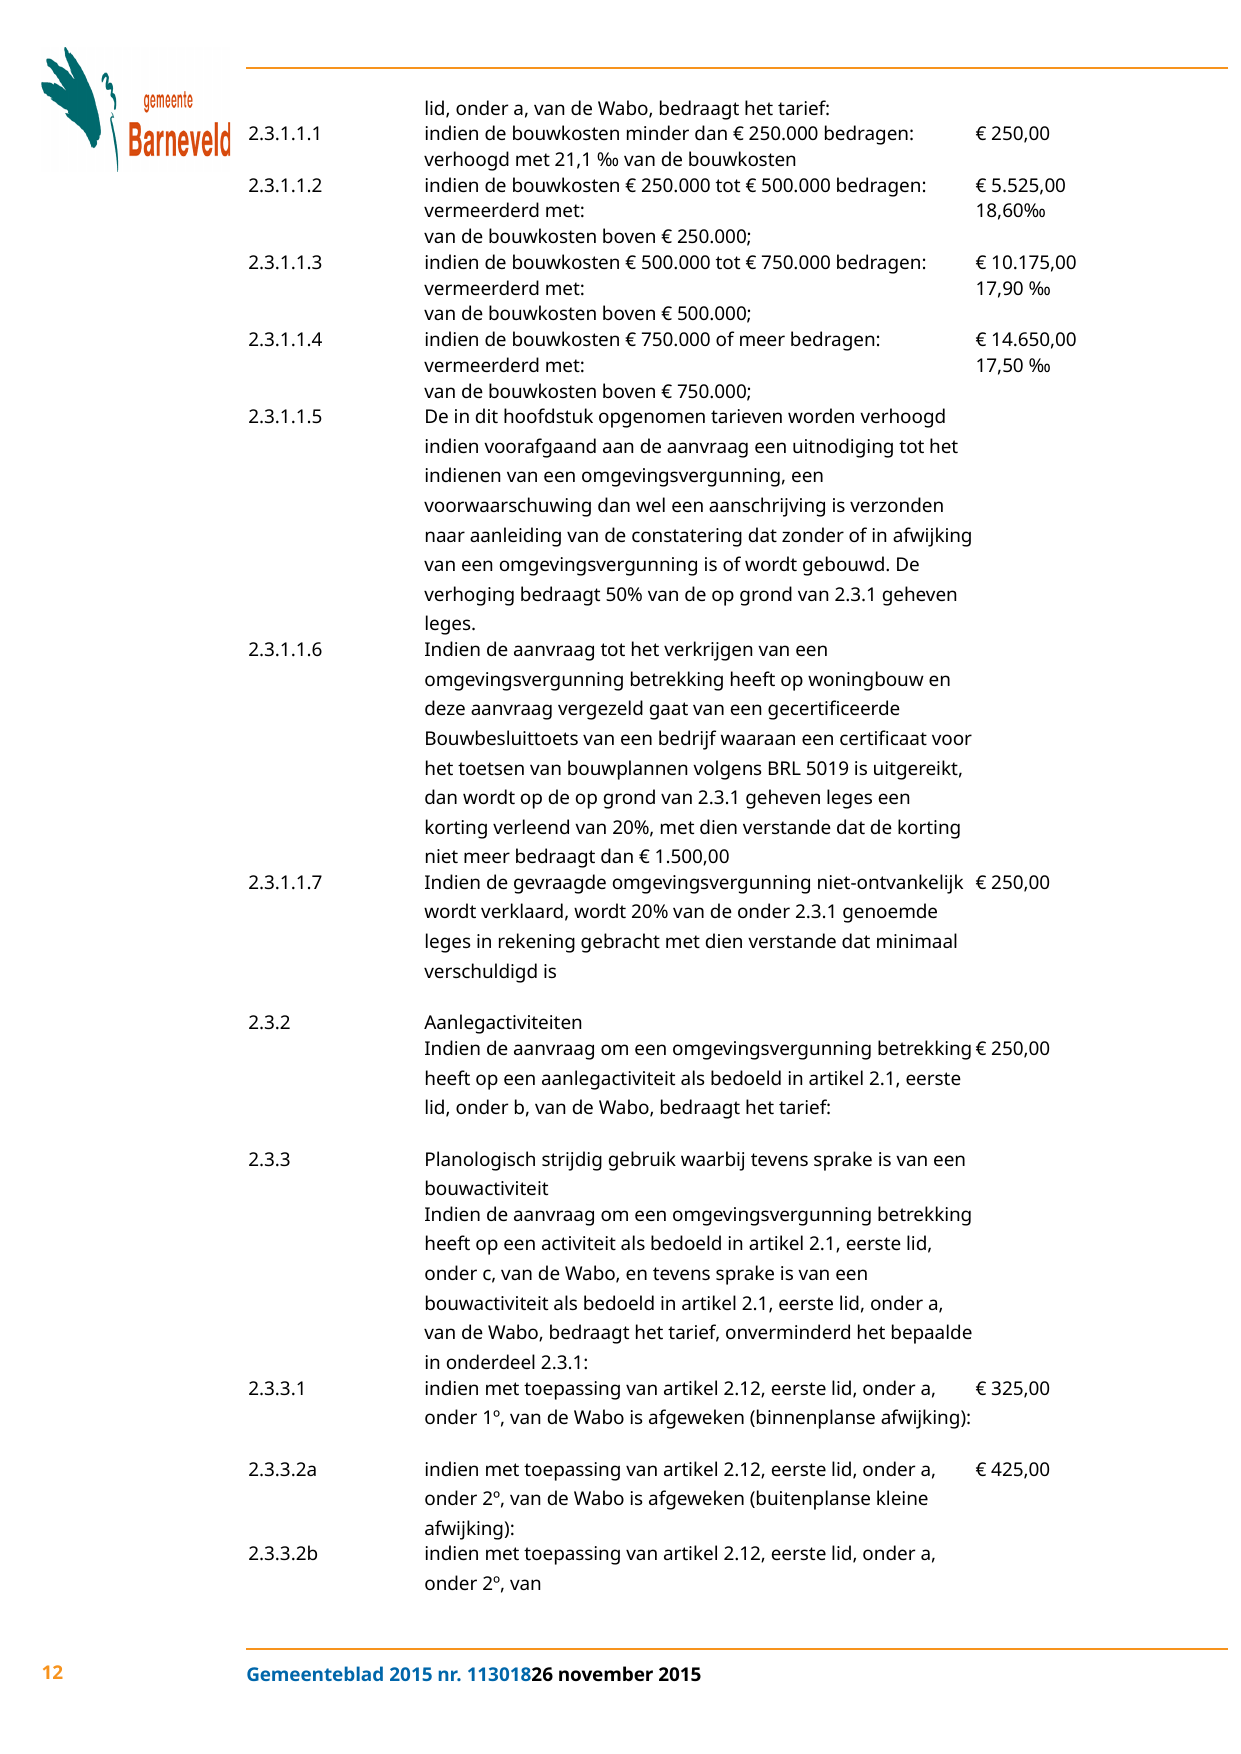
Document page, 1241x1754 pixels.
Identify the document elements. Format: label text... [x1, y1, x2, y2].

table_cell Indien de gevraagde omgevingsvergunning niet-ontvankelijk wordt verklaard, wordt 20% van de onder 2.3.1 genoemde leges in rekening gebracht met dien verstande dat minimaal verschuldigd is [424, 869, 975, 984]
table_cell 2.3.1.1.3 [248, 249, 424, 275]
table_cell Indien de aanvraag om een omgevingsvergunning betrekking heeft op een activiteit als bedoeld in artikel 2.1, eerste lid, onder c, van de Wabo, en tevens sprake is van een bouwactiviteit als bedoeld in artikel 2.1, eerste lid, onder a, van de Wabo, bedraagt het tarief, onverminderd het bepaalde in onderdeel 2.3.1: [424, 1201, 975, 1375]
table_cell lid, onder a, van de Wabo, bedraagt het tarief: [424, 95, 975, 121]
table_cell 2.3.1.1.2 [248, 172, 424, 198]
table_cell [975, 984, 1152, 1009]
table_cell [975, 1201, 1152, 1375]
table_cell van de bouwkosten boven € 250.000; [424, 224, 975, 249]
table_cell [424, 1430, 975, 1456]
table_cell van de bouwkosten boven € 750.000; [424, 378, 975, 403]
table_cell verhoogd met 21,1 ‰ van de bouwkosten [424, 146, 975, 172]
table_cell [248, 275, 424, 301]
table_cell indien met toepassing van artikel 2.12, eerste lid, onder a, onder 2º, van [424, 1541, 975, 1596]
table_cell [248, 146, 424, 172]
table_cell [975, 1541, 1152, 1596]
table_cell € 10.175,00 [975, 249, 1152, 275]
table_cell 2.3.1.1.7 [248, 869, 424, 984]
table_cell [248, 198, 424, 223]
table_cell 2.3.3.2b [248, 1541, 424, 1596]
table_cell 2.3.3.2a [248, 1456, 424, 1541]
table_cell van de bouwkosten boven € 500.000; [424, 301, 975, 326]
table_cell 17,50 ‰ [975, 352, 1152, 378]
table_cell 17,90 ‰ [975, 275, 1152, 301]
table_cell [248, 984, 424, 1009]
table_cell [975, 95, 1152, 121]
table_cell [975, 1146, 1152, 1201]
table_cell € 250,00 [975, 1035, 1152, 1120]
table_cell 18,60‰ [975, 198, 1152, 223]
table_cell vermeerderd met: [424, 352, 975, 378]
table_cell indien met toepassing van artikel 2.12, eerste lid, onder a, onder 2º, van de Wabo is afgeweken (buitenplanse kleine afwijking): [424, 1456, 975, 1541]
table_cell [424, 1120, 975, 1146]
table_cell [248, 224, 424, 249]
table_cell [424, 984, 975, 1009]
table_cell [975, 1120, 1152, 1146]
table_cell indien de bouwkosten € 750.000 of meer bedragen: [424, 326, 975, 352]
table_cell [975, 636, 1152, 869]
table_cell € 250,00 [975, 121, 1152, 146]
table_cell indien de bouwkosten € 250.000 tot € 500.000 bedragen: [424, 172, 975, 198]
table_cell 2.3.3.1 [248, 1375, 424, 1430]
table_cell € 250,00 [975, 869, 1152, 984]
table_cell [248, 1035, 424, 1120]
table_cell € 14.650,00 [975, 326, 1152, 352]
table_cell [248, 1430, 424, 1456]
table_cell 2.3.2 [248, 1009, 424, 1035]
table_cell vermeerderd met: [424, 198, 975, 223]
table_cell indien de bouwkosten € 500.000 tot € 750.000 bedragen: [424, 249, 975, 275]
table_cell [975, 224, 1152, 249]
table_cell 2.3.1.1.4 [248, 326, 424, 352]
table_cell 2.3.1.1.1 [248, 121, 424, 146]
table_cell € 325,00 [975, 1375, 1152, 1430]
table_cell indien met toepassing van artikel 2.12, eerste lid, onder a, onder 1º, van de Wabo is afgeweken (binnenplanse afwijking): [424, 1375, 975, 1430]
table_cell Indien de aanvraag om een omgevingsvergunning betrekking heeft op een aanlegactiviteit als bedoeld in artikel 2.1, eerste lid, onder b, van de Wabo, bedraagt het tarief: [424, 1035, 975, 1120]
table_cell Planologisch strijdig gebruik waarbij tevens sprake is van een bouwactiviteit [424, 1146, 975, 1201]
table_cell [975, 1430, 1152, 1456]
table_cell [975, 404, 1152, 636]
table_cell [248, 352, 424, 378]
table_cell [248, 1201, 424, 1375]
picture [41, 47, 231, 172]
table_cell [248, 95, 424, 121]
table_cell indien de bouwkosten minder dan € 250.000 bedragen: [424, 121, 975, 146]
table_cell [975, 146, 1152, 172]
table_cell De in dit hoofdstuk opgenomen tarieven worden verhoogd indien voorafgaand aan de aanvraag een uitnodiging tot het indienen van een omgevingsvergunning, een voorwaarschuwing dan wel een aanschrijving is verzonden naar aanleiding van de constatering dat zonder of in afwijking van een omgevingsvergunning is of wordt gebouwd. De verhoging bedraagt 50% van de op grond van 2.3.1 geheven leges. [424, 404, 975, 636]
table_cell [975, 1009, 1152, 1035]
table_cell 2.3.1.1.6 [248, 636, 424, 869]
table_cell 2.3.1.1.5 [248, 404, 424, 636]
table_cell Aanlegactiviteiten [424, 1009, 975, 1035]
table_cell [248, 378, 424, 403]
table_cell vermeerderd met: [424, 275, 975, 301]
table_cell € 5.525,00 [975, 172, 1152, 198]
table_cell [248, 301, 424, 326]
table_cell € 425,00 [975, 1456, 1152, 1541]
table_cell Indien de aanvraag tot het verkrijgen van een omgevingsvergunning betrekking heeft op woningbouw en deze aanvraag vergezeld gaat van een gecertificeerde Bouwbesluittoets van een bedrijf waaraan een certificaat voor het toetsen van bouwplannen volgens BRL 5019 is uitgereikt, dan wordt op de op grond van 2.3.1 geheven leges een korting verleend van 20%, met dien verstande dat de korting niet meer bedraagt dan € 1.500,00 [424, 636, 975, 869]
table_cell [975, 378, 1152, 403]
table_cell 2.3.3 [248, 1146, 424, 1201]
table_cell [975, 301, 1152, 326]
table_cell [248, 1120, 424, 1146]
